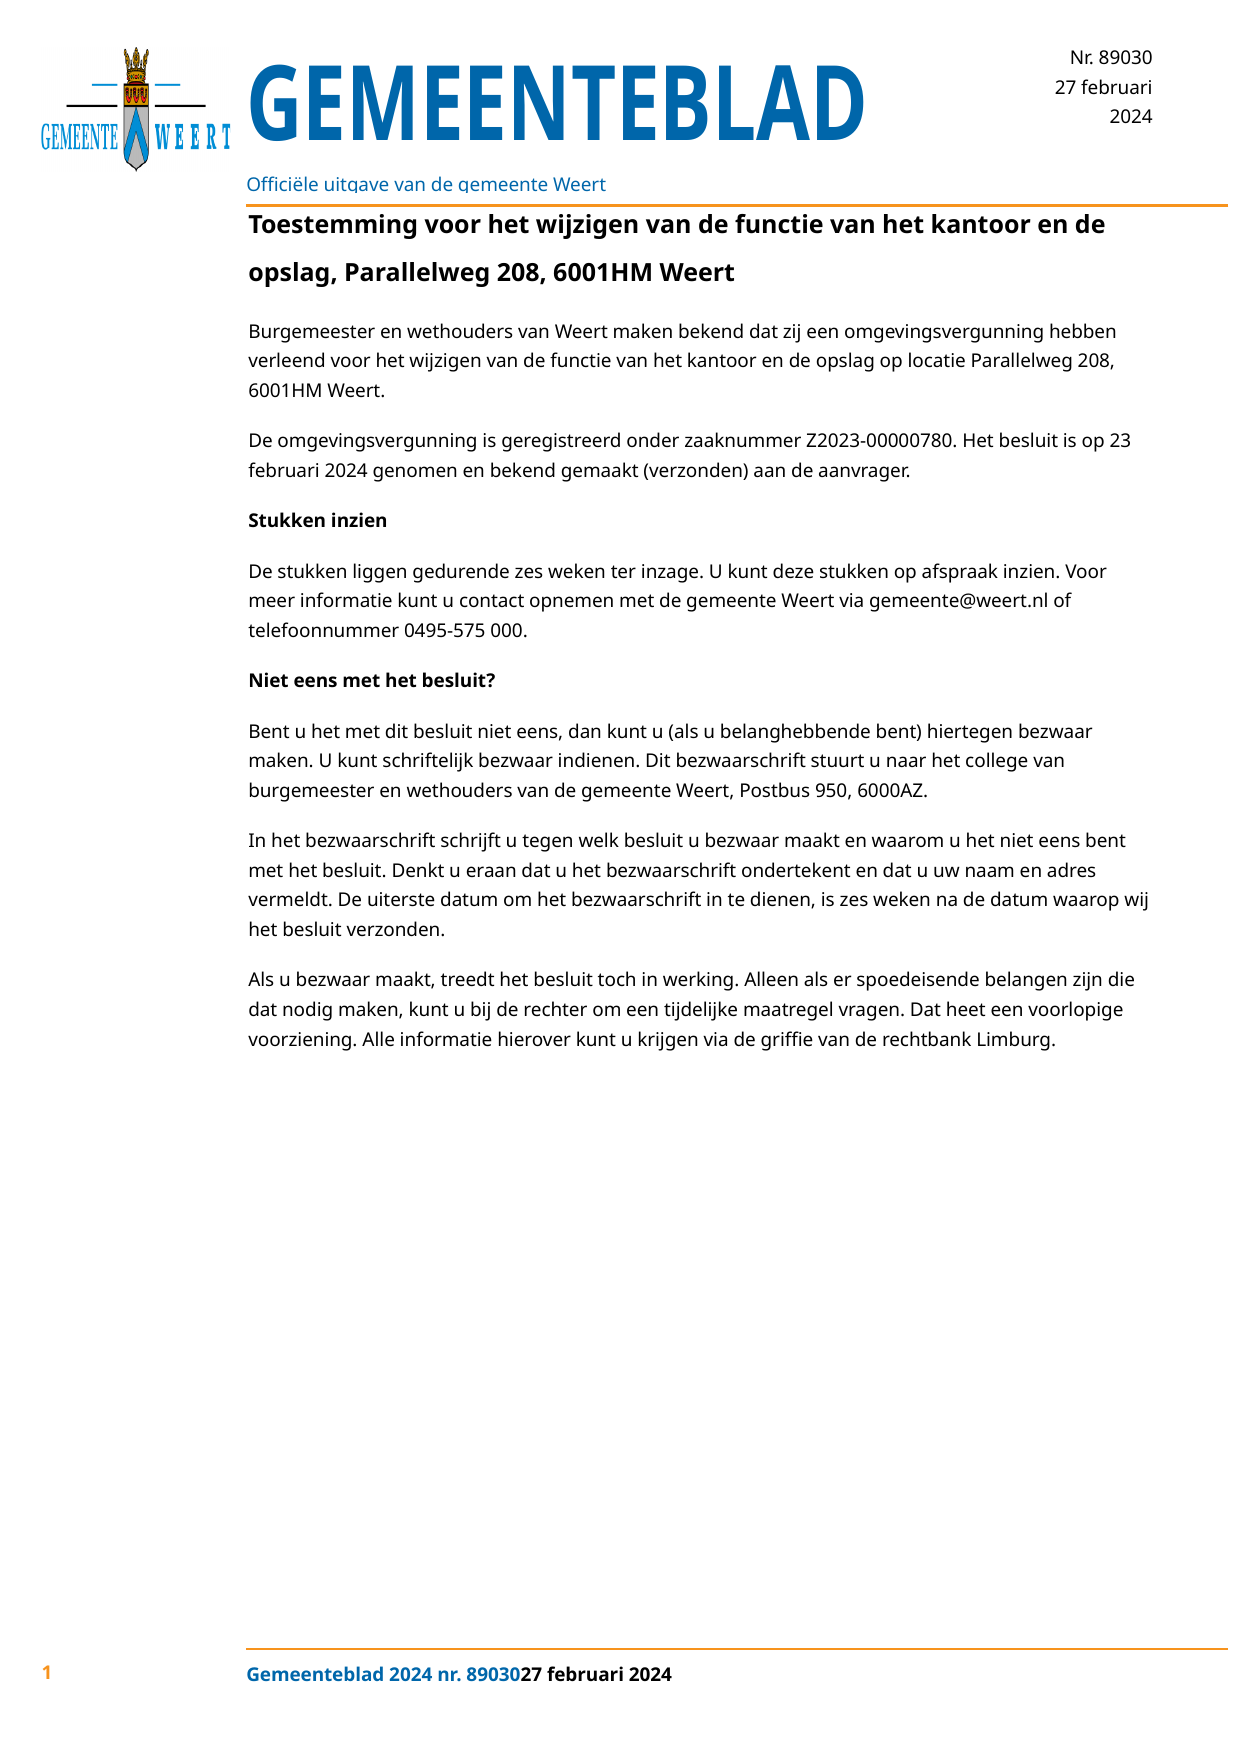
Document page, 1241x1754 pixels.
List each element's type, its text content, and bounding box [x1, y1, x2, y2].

text In het bezwaarschrift schrijft u tegen welk besluit u bezwaar maakt en waarom u het niet eens bent met het besluit. Denkt u eraan dat u het bezwaarschrift ondertekent en dat u uw naam en adres vermeldt. De uiterste datum om het bezwaarschrift in te dienen, is zes weken na de datum waarop wij het besluit verzonden. [248, 827, 1152, 942]
text De omgevingsvergunning is geregistreerd onder zaaknummer Z2023-00000780. Het besluit is op 23 februari 2024 genomen en bekend gemaakt (verzonden) aan de aanvrager. [248, 427, 1152, 483]
text Stukken inzien [248, 507, 1152, 533]
text Als u bezwaar maakt, treedt het besluit toch in werking. Alleen als er spoedeisende belangen zijn die dat nodig maken, kunt u bij de rechter om een tijdelijke maatregel vragen. Dat heet een voorlopige voorziening. Alle informatie hierover kunt u krijgen via de griffie van de rechtbank Limburg. [248, 967, 1152, 1052]
text Niet eens met het besluit? [248, 667, 1152, 693]
text Bent u het met dit besluit niet eens, dan kunt u (als u belanghebbende bent) hiertegen bezwaar maken. U kunt schriftelijk bezwaar indienen. Dit bezwaarschrift stuurt u naar het college van burgemeester en wethouders van de gemeente Weert, Postbus 950, 6000AZ. [248, 718, 1152, 803]
text De stukken liggen gedurende zes weken ter inzage. U kunt deze stukken op afspraak inzien. Voor meer informatie kunt u contact opnemen met de gemeente Weert via gemeente@weert.nl of telefoonnummer 0495-575 000. [248, 558, 1152, 643]
text Burgemeester en wethouders van Weert maken bekend dat zij een omgevingsvergunning hebben verleend voor het wijzigen van de functie van het kantoor en de opslag op locatie Parallelweg 208, 6001HM Weert. [248, 318, 1152, 403]
picture [41, 47, 231, 172]
text Toestemming voor het wijzigen van de functie van het kantoor en de opslag, Parallelweg 208, 6001HM Weert [248, 207, 1152, 288]
